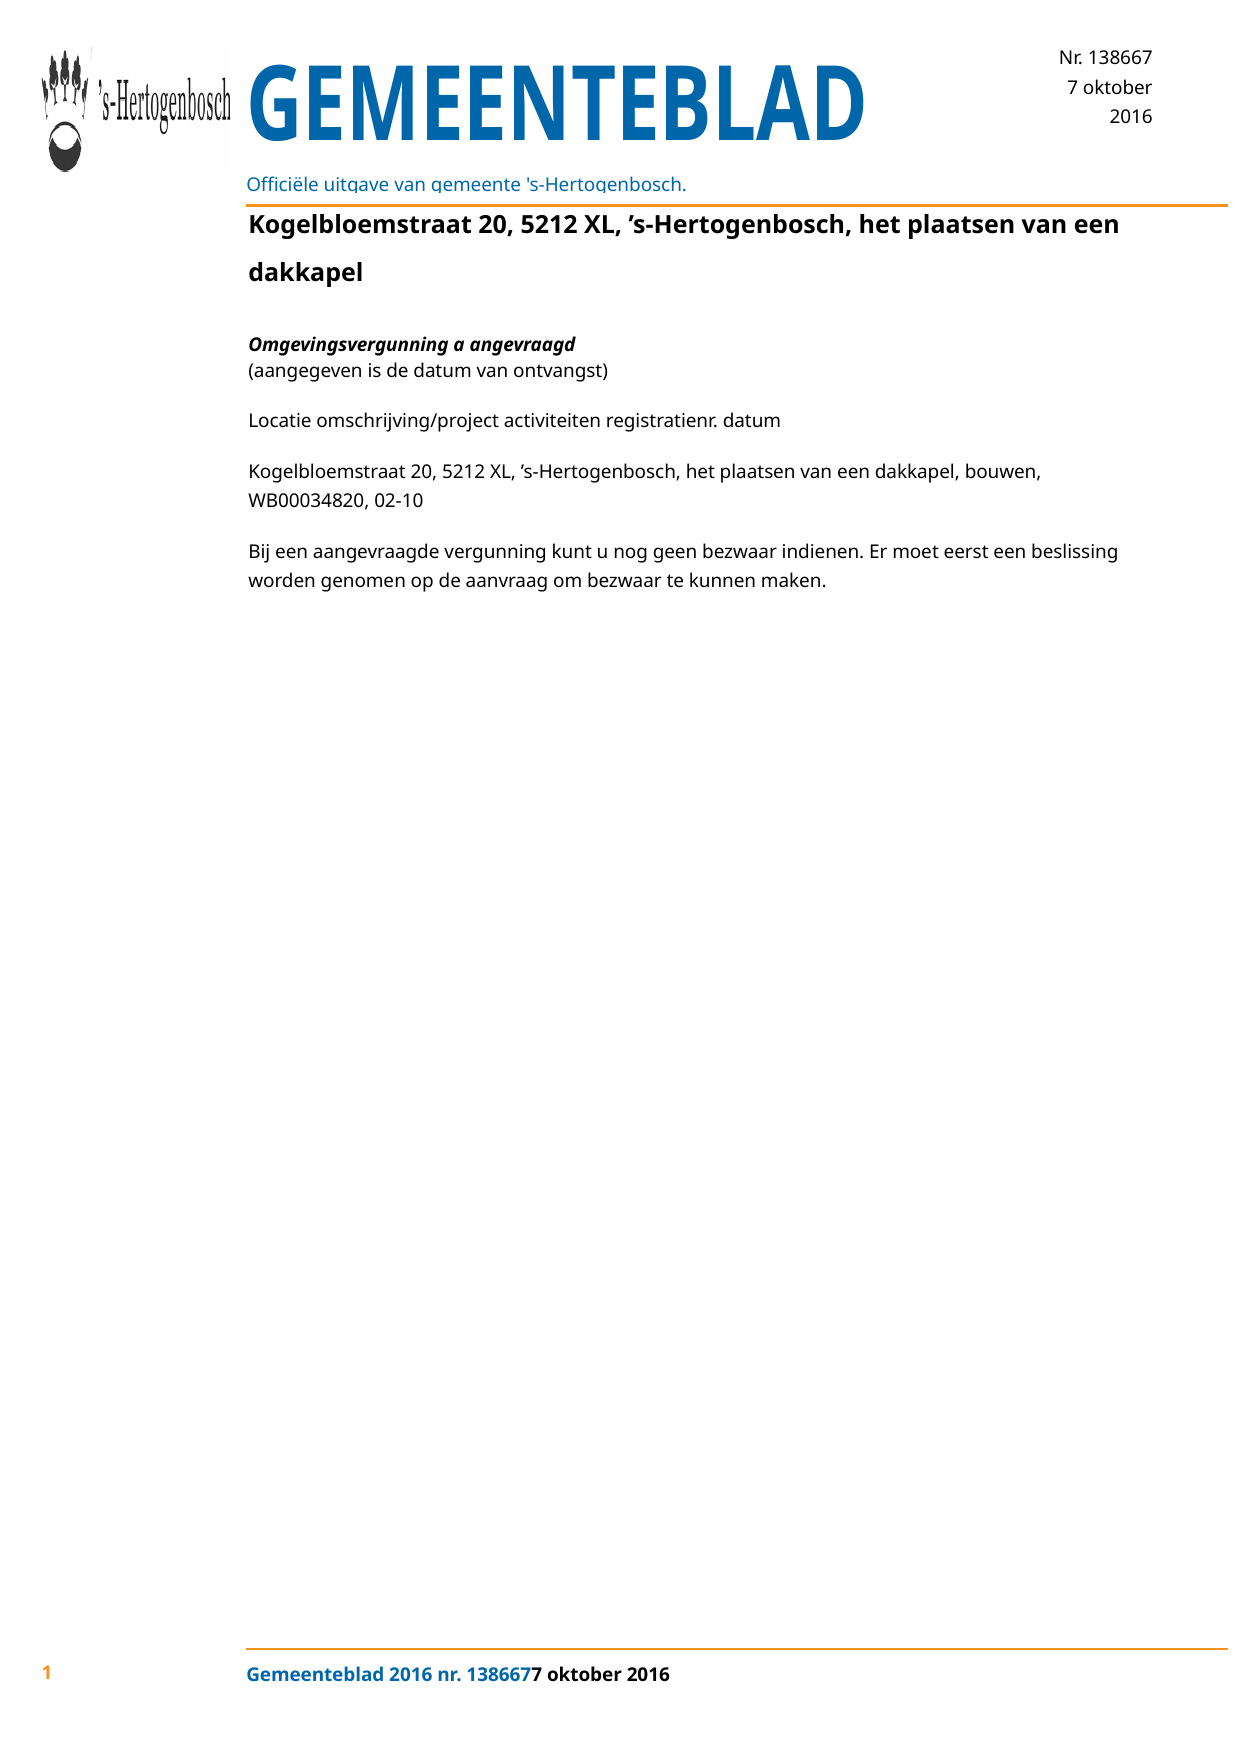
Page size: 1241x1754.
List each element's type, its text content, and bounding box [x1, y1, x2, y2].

text Bij een aangevraagde vergunning kunt u nog geen bezwaar indienen. Er moet eerst een beslissing worden genomen op de aanvraag om bezwaar te kunnen maken. [248, 538, 1152, 593]
text (aangegeven is de datum van ontvangst) [248, 357, 1152, 383]
text Omgevingsvergunning a angevraagd [248, 331, 1152, 357]
text Locatie omschrijving/project activiteiten registratienr. datum [248, 408, 1152, 433]
text Kogelbloemstraat 20, 5212 XL, ’s-Hertogenbosch, het plaatsen van een dakkapel [248, 207, 1152, 288]
text Kogelbloemstraat 20, 5212 XL, ’s-Hertogenbosch, het plaatsen van een dakkapel, bouwen, WB00034820, 02-10 [248, 458, 1152, 513]
picture [41, 47, 231, 172]
